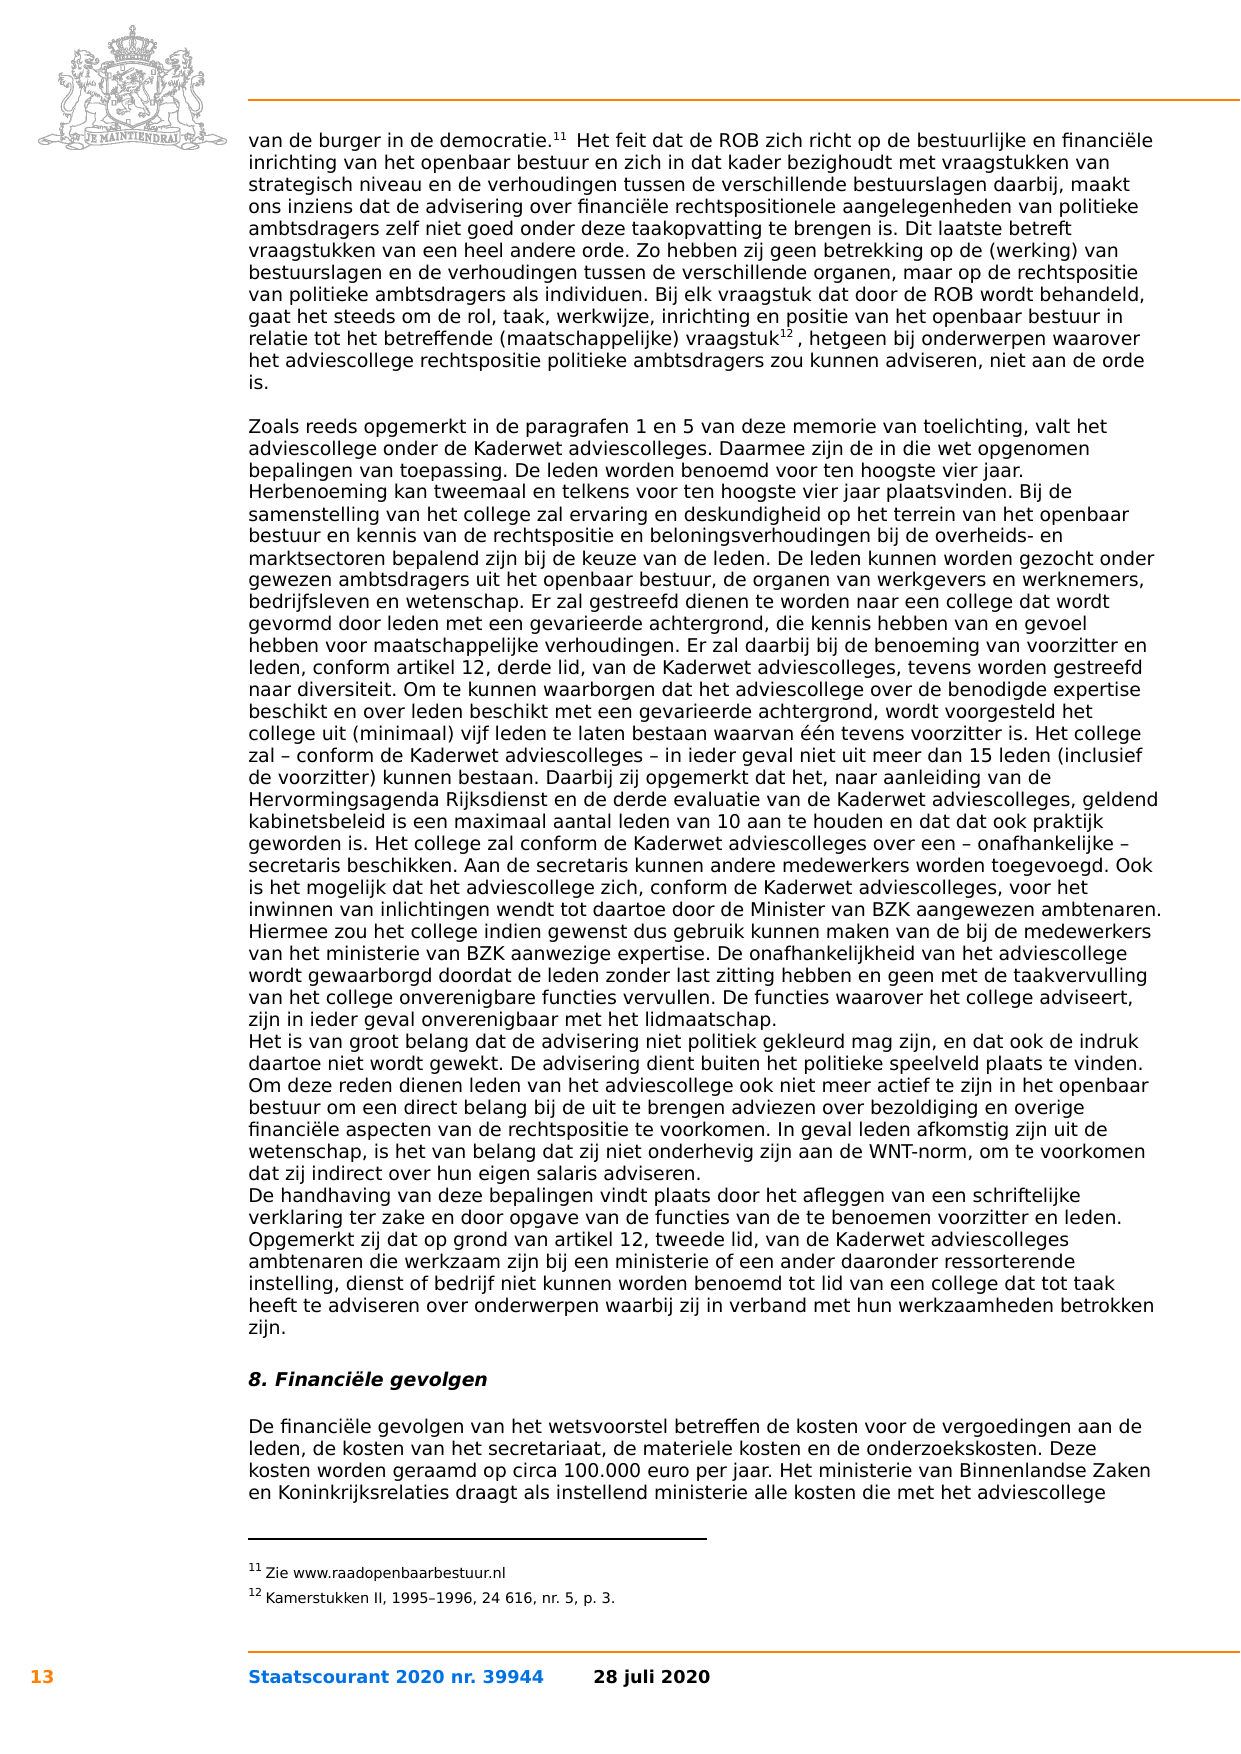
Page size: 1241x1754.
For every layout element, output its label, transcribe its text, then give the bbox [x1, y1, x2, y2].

subtitle 8. Financiële gevolgen [248, 1369, 1163, 1391]
text De financiële gevolgen van het wetsvoorstel betreffen de kosten voor de vergoedingen aan de leden, de kosten van het secretariaat, de materiele kosten en de onderzoekskosten. Deze kosten worden geraamd op circa 100.000 euro per jaar. Het ministerie van Binnenlandse Zaken en Koninkrijksrelaties draagt als instellend ministerie alle kosten die met het adviescollege [248, 1416, 1163, 1503]
text Zie www.raadopenbaarbestuur.nl [248, 1561, 1163, 1583]
picture [38, 25, 227, 150]
text De handhaving van deze bepalingen vindt plaats door het afleggen van een schriftelijke verklaring ter zake en door opgave van de functies van de te benoemen voorzitter en leden. Opgemerkt zij dat op grond van artikel 12, tweede lid, van de Kaderwet adviescolleges ambtenaren die werkzaam zijn bij een ministerie of een ander daaronder ressorterende instelling, dienst of bedrijf niet kunnen worden benoemd tot lid van een college dat tot taak heeft te adviseren over onderwerpen waarbij zij in verband met hun werkzaamheden betrokken zijn. [248, 1185, 1163, 1339]
text Zoals reeds opgemerkt in de paragrafen 1 en 5 van deze memorie van toelichting, valt het adviescollege onder de Kaderwet adviescolleges. Daarmee zijn de in die wet opgenomen bepalingen van toepassing. De leden worden benoemd voor ten hoogste vier jaar. Herbenoeming kan tweemaal en telkens voor ten hoogste vier jaar plaatsvinden. Bij de samenstelling van het college zal ervaring en deskundigheid op het terrein van het openbaar bestuur en kennis van de rechtspositie en beloningsverhoudingen bij de overheids- en marktsectoren bepalend zijn bij de keuze van de leden. De leden kunnen worden gezocht onder gewezen ambtsdragers uit het openbaar bestuur, de organen van werkgevers en werknemers, bedrijfsleven en wetenschap. Er zal gestreefd dienen te worden naar een college dat wordt gevormd door leden met een gevarieerde achtergrond, die kennis hebben van en gevoel hebben voor maatschappelijke verhoudingen. Er zal daarbij bij de benoeming van voorzitter en leden, conform artikel 12, derde lid, van de Kaderwet adviescolleges, tevens worden gestreefd naar diversiteit. Om te kunnen waarborgen dat het adviescollege over de benodigde expertise beschikt en over leden beschikt met een gevarieerde achtergrond, wordt voorgesteld het college uit (minimaal) vijf leden te laten bestaan waarvan één tevens voorzitter is. Het college zal – conform de Kaderwet adviescolleges – in ieder geval niet uit meer dan 15 leden (inclusief de voorzitter) kunnen bestaan. Daarbij zij opgemerkt dat het, naar aanleiding van de Hervormingsagenda Rijksdienst en de derde evaluatie van de Kaderwet adviescolleges, geldend kabinetsbeleid is een maximaal aantal leden van 10 aan te houden en dat dat ook praktijk geworden is. Het college zal conform de Kaderwet adviescolleges over een – onafhankelijke – secretaris beschikken. Aan de secretaris kunnen andere medewerkers worden toegevoegd. Ook is het mogelijk dat het adviescollege zich, conform de Kaderwet adviescolleges, voor het inwinnen van inlichtingen wendt tot daartoe door de Minister van BZK aangewezen ambtenaren. Hiermee zou het college indien gewenst dus gebruik kunnen maken van de bij de medewerkers van het ministerie van BZK aanwezige expertise. De onafhankelijkheid van het adviescollege wordt gewaarborgd doordat de leden zonder last zitting hebben en geen met de taakvervulling van het college onverenigbare functies vervullen. De functies waarover het college adviseert, zijn in ieder geval onverenigbaar met het lidmaatschap. [248, 416, 1163, 1031]
text Het is van groot belang dat de advisering niet politiek gekleurd mag zijn, en dat ook de indruk daartoe niet wordt gewekt. De advisering dient buiten het politieke speelveld plaats te vinden. Om deze reden dienen leden van het adviescollege ook niet meer actief te zijn in het openbaar bestuur om een direct belang bij de uit te brengen adviezen over bezoldiging en overige financiële aspecten van de rechtspositie te voorkomen. In geval leden afkomstig zijn uit de wetenschap, is het van belang dat zij niet onderhevig zijn aan de WNT-norm, om te voorkomen dat zij indirect over hun eigen salaris adviseren. [248, 1031, 1163, 1185]
text van de burger in de democratie. Het feit dat de ROB zich richt op de bestuurlijke en financiële inrichting van het openbaar bestuur en zich in dat kader bezighoudt met vraagstukken van strategisch niveau en de verhoudingen tussen de verschillende bestuurslagen daarbij, maakt ons inziens dat de advisering over financiële rechtspositionele aangelegenheden van politieke ambtsdragers zelf niet goed onder deze taakopvatting te brengen is. Dit laatste betreft vraagstukken van een heel andere orde. Zo hebben zij geen betrekking op de (werking) van bestuurslagen en de verhoudingen tussen de verschillende organen, maar op de rechtspositie van politieke ambtsdragers als individuen. Bij elk vraagstuk dat door de ROB wordt behandeld, gaat het steeds om de rol, taak, werkwijze, inrichting en positie van het openbaar bestuur in relatie tot het betreffende (maatschappelijke) vraagstuk, hetgeen bij onderwerpen waarover het adviescollege rechtspositie politieke ambtsdragers zou kunnen adviseren, niet aan de orde is. [248, 130, 1163, 394]
text Kamerstukken II, 1995–1996, 24 616, nr. 5, p. 3. [248, 1586, 1163, 1608]
